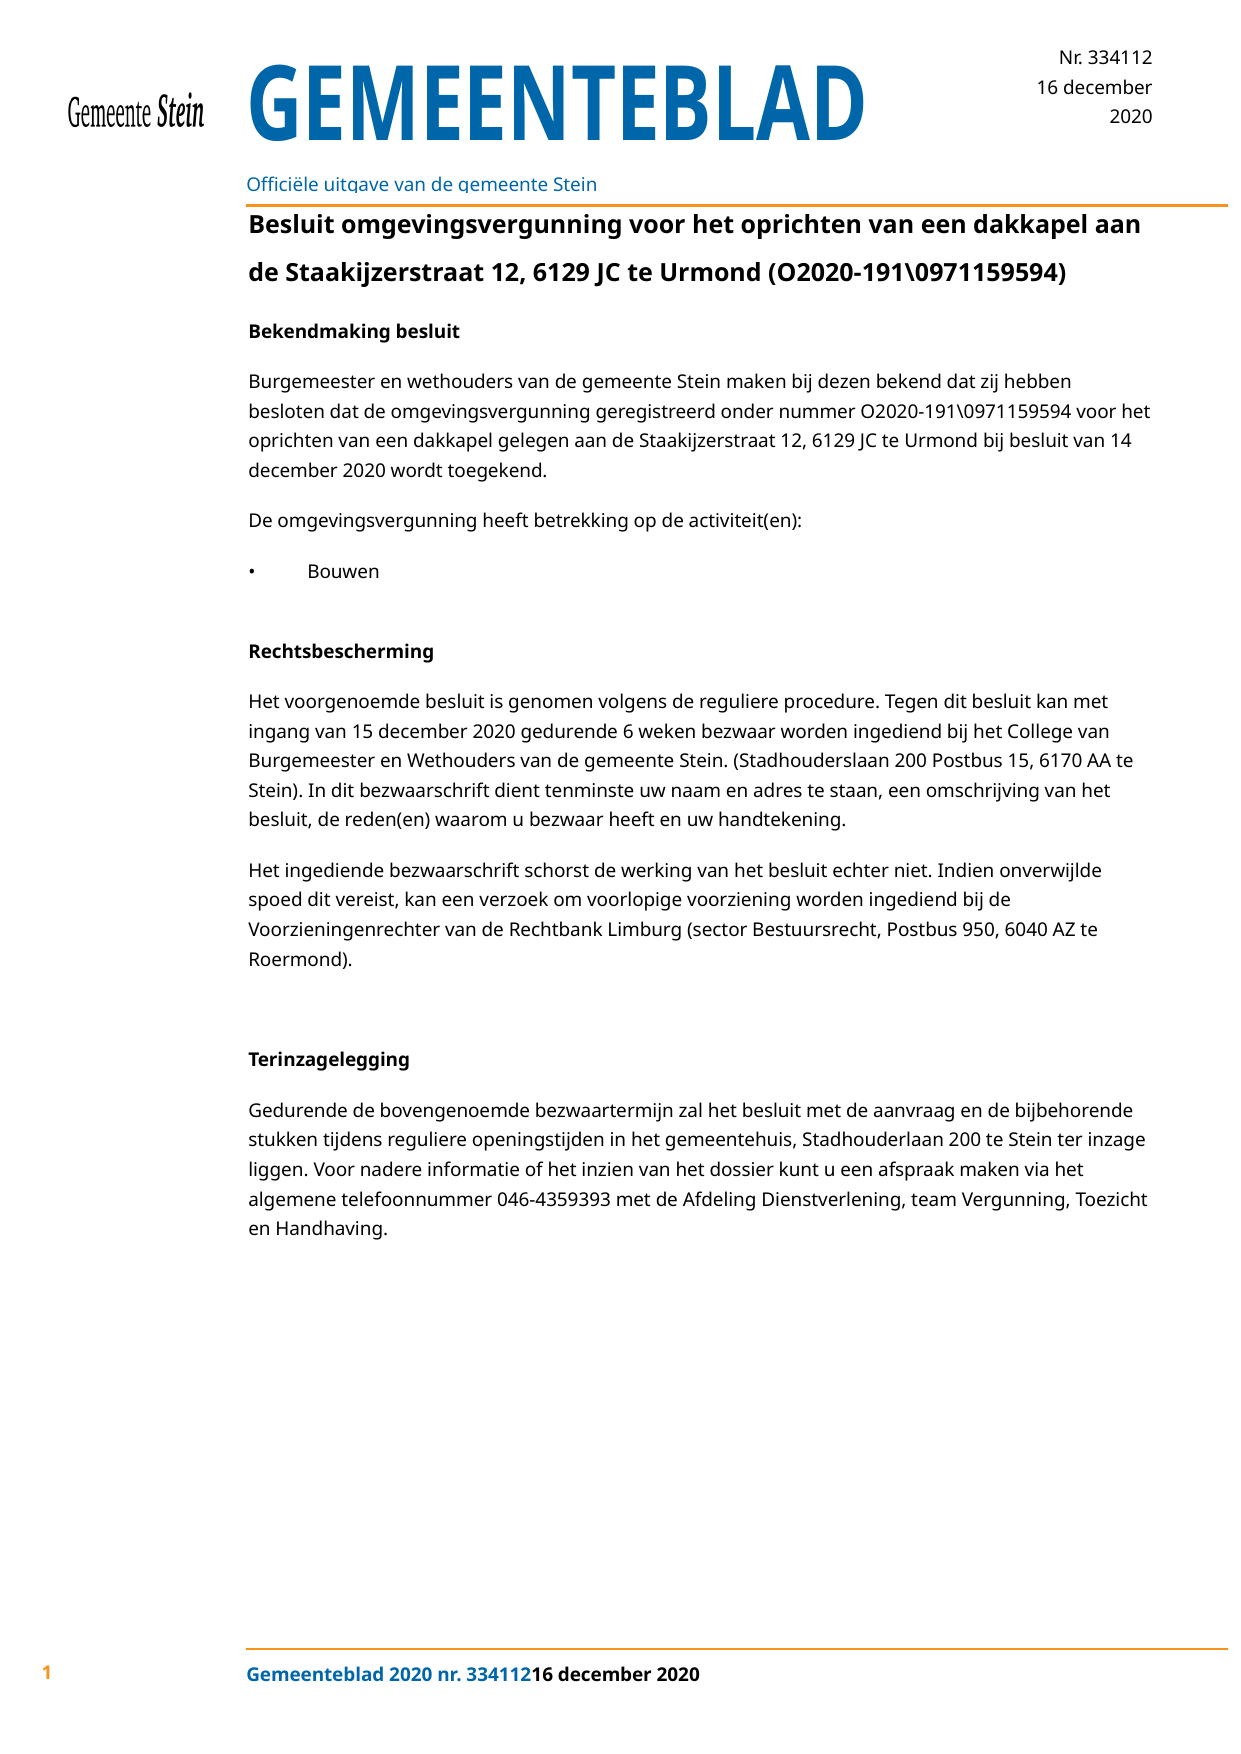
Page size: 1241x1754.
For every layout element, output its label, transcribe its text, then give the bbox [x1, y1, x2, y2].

text Het voorgenoemde besluit is genomen volgens de reguliere procedure. Tegen dit besluit kan met ingang van 15 december 2020 gedurende 6 weken bezwaar worden ingediend bij het College van Burgemeester en Wethouders van de gemeente Stein. (Stadhouderslaan 200 Postbus 15, 6170 AA te Stein). In dit bezwaarschrift dient tenminste uw naam en adres te staan, een omschrijving van het besluit, de reden(en) waarom u bezwaar heeft en uw handtekening. [248, 688, 1152, 832]
text Gedurende de bovengenoemde bezwaartermijn zal het besluit met de aanvraag en de bijbehorende stukken tijdens reguliere openingstijden in het gemeentehuis, Stadhouderlaan 200 te Stein ter inzage liggen. Voor nadere informatie of het inzien van het dossier kunt u een afspraak maken via het algemene telefoonnummer 046-4359393 met de Afdeling Dienstverlening, team Vergunning, Toezicht en Handhaving. [248, 1097, 1152, 1241]
text Rechtsbescherming [248, 638, 1152, 664]
text Terinzagelegging [248, 1047, 1152, 1072]
text Besluit omgevingsvergunning voor het oprichten van een dakkapel aan de Staakijzerstraat 12, 6129 JC te Urmond (O2020-191\0971159594) [248, 207, 1152, 288]
picture [41, 47, 231, 172]
text Burgemeester en wethouders van de gemeente Stein maken bij dezen bekend dat zij hebben besloten dat de omgevingsvergunning geregistreerd onder nummer O2020-191\0971159594 voor het oprichten van een dakkapel gelegen aan de Staakijzerstraat 12, 6129 JC te Urmond bij besluit van 14 december 2020 wordt toegekend. [248, 368, 1152, 483]
list Bouwen [248, 558, 1152, 584]
text Het ingediende bezwaarschrift schorst de werking van het besluit echter niet. Indien onverwijlde spoed dit vereist, kan een verzoek om voorlopige voorziening worden ingediend bij de Voorzieningenrechter van de Rechtbank Limburg (sector Bestuursrecht, Postbus 950, 6040 AZ te Roermond). [248, 857, 1152, 972]
text Bekendmaking besluit [248, 318, 1152, 344]
text De omgevingsvergunning heeft betrekking op de activiteit(en): [248, 507, 1152, 533]
